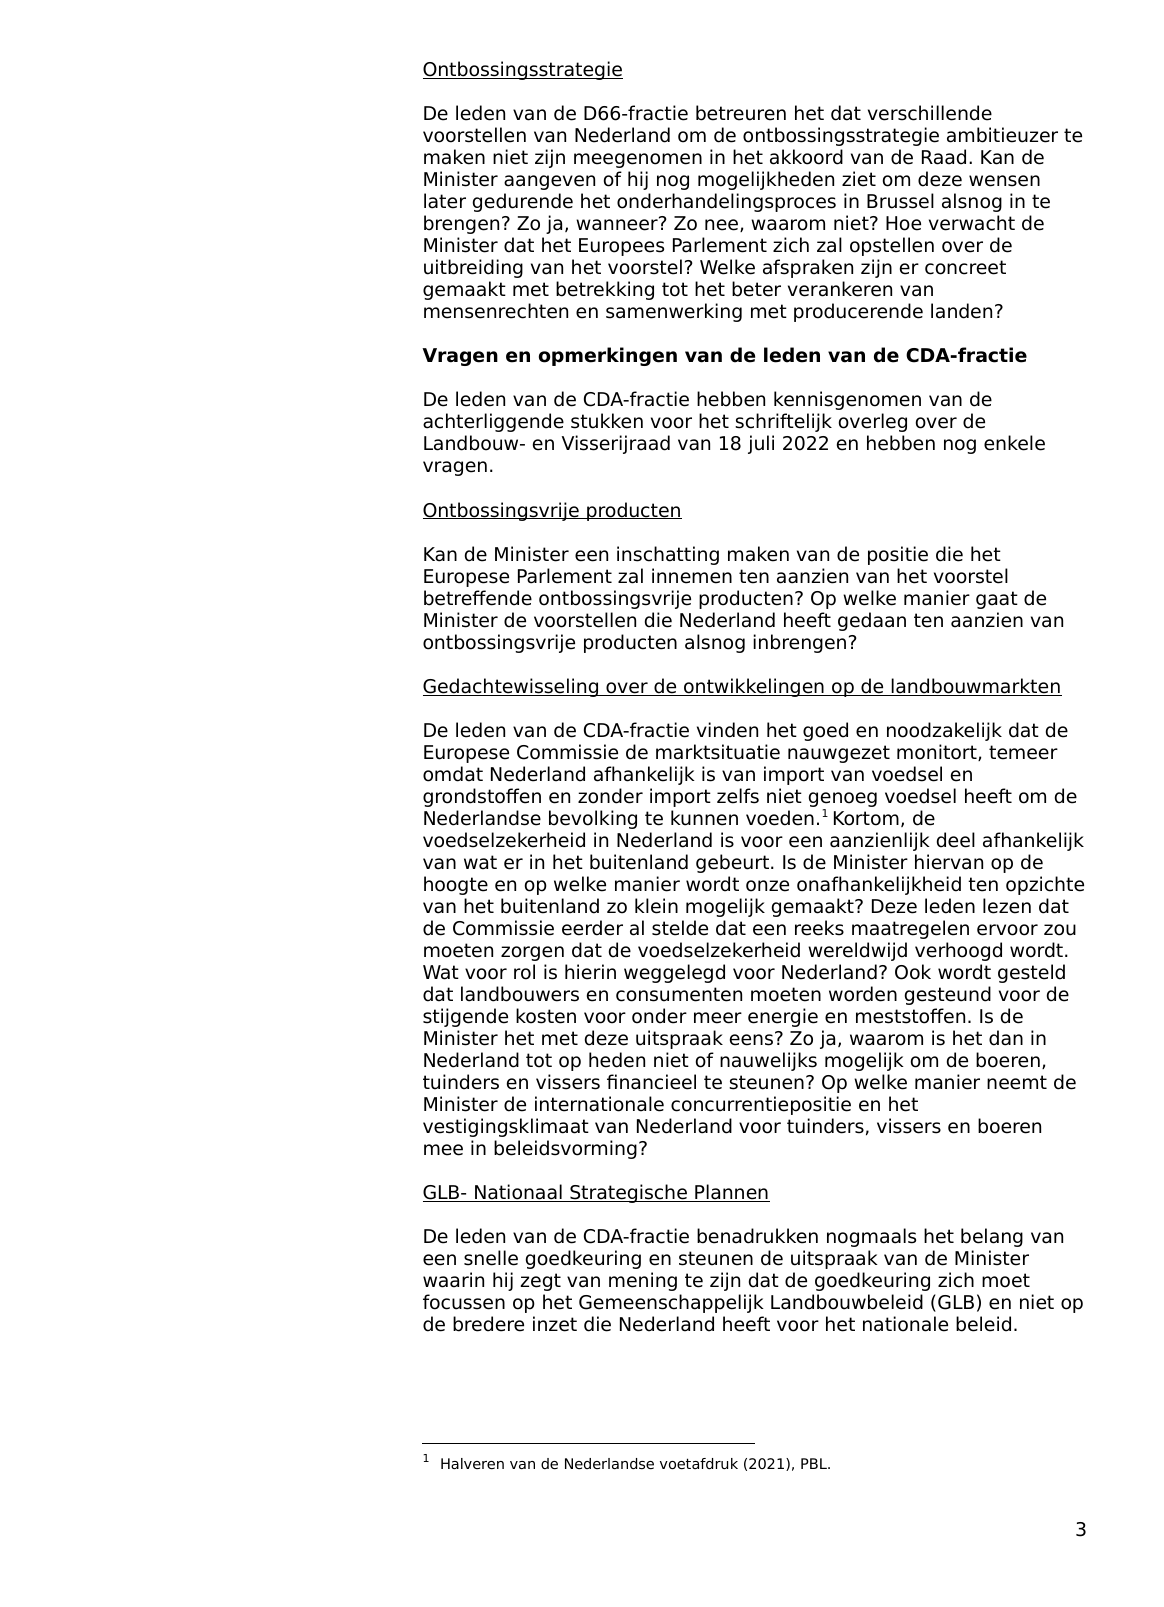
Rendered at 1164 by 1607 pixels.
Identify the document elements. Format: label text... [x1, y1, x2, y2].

text Halveren van de Nederlandse voetafdruk (2021), PBL. [422, 1452, 1087, 1474]
text De leden van de CDA-fractie benadrukken nogmaals het belang van een snelle goedkeuring en steunen de uitspraak van de Minister waarin hij zegt van mening te zijn dat de goedkeuring zich moet focussen op het Gemeenschappelijk Landbouwbeleid (GLB) en niet op de bredere inzet die Nederland heeft voor het nationale beleid. [422, 1226, 1087, 1336]
text Kan de Minister een inschatting maken van de positie die het Europese Parlement zal innemen ten aanzien van het voorstel betreffende ontbossingsvrije producten? Op welke manier gaat de Minister de voorstellen die Nederland heeft gedaan ten aanzien van ontbossingsvrije producten alsnog inbrengen? [422, 544, 1087, 653]
subtitle GLB- Nationaal Strategische Plannen [422, 1182, 1087, 1204]
subtitle Ontbossingsvrije producten [422, 499, 1087, 521]
text De leden van de D66-fractie betreuren het dat verschillende voorstellen van Nederland om de ontbossingsstrategie ambitieuzer te maken niet zijn meegenomen in het akkoord van de Raad. Kan de Minister aangeven of hij nog mogelijkheden ziet om deze wensen later gedurende het onderhandelingsproces in Brussel alsnog in te brengen? Zo ja, wanneer? Zo nee, waarom niet? Hoe verwacht de Minister dat het Europees Parlement zich zal opstellen over de uitbreiding van het voorstel? Welke afspraken zijn er concreet gemaakt met betrekking tot het beter verankeren van mensenrechten en samenwerking met producerende landen? [422, 103, 1087, 323]
subtitle Vragen en opmerkingen van de leden van de CDA-fractie [422, 345, 1087, 367]
subtitle Gedachtewisseling over de ontwikkelingen op de landbouwmarkten [422, 676, 1087, 698]
text De leden van de CDA-fractie vinden het goed en noodzakelijk dat de Europese Commissie de marktsituatie nauwgezet monitort, temeer omdat Nederland afhankelijk is van import van voedsel en grondstoffen en zonder import zelfs niet genoeg voedsel heeft om de Nederlandse bevolking te kunnen voeden.Kortom, de voedselzekerheid in Nederland is voor een aanzienlijk deel afhankelijk van wat er in het buitenland gebeurt. Is de Minister hiervan op de hoogte en op welke manier wordt onze onafhankelijkheid ten opzichte van het buitenland zo klein mogelijk gemaakt? Deze leden lezen dat de Commissie eerder al stelde dat een reeks maatregelen ervoor zou moeten zorgen dat de voedselzekerheid wereldwijd verhoogd wordt. Wat voor rol is hierin weggelegd voor Nederland? Ook wordt gesteld dat landbouwers en consumenten moeten worden gesteund voor de stijgende kosten voor onder meer energie en meststoffen. Is de Minister het met deze uitspraak eens? Zo ja, waarom is het dan in Nederland tot op heden niet of nauwelijks mogelijk om de boeren, tuinders en vissers financieel te steunen? Op welke manier neemt de Minister de internationale concurrentiepositie en het vestigingsklimaat van Nederland voor tuinders, vissers en boeren mee in beleidsvorming? [422, 720, 1087, 1159]
subtitle Ontbossingsstrategie [422, 59, 1087, 81]
text De leden van de CDA-fractie hebben kennisgenomen van de achterliggende stukken voor het schriftelijk overleg over de Landbouw- en Visserijraad van 18 juli 2022 en hebben nog enkele vragen. [422, 389, 1087, 477]
